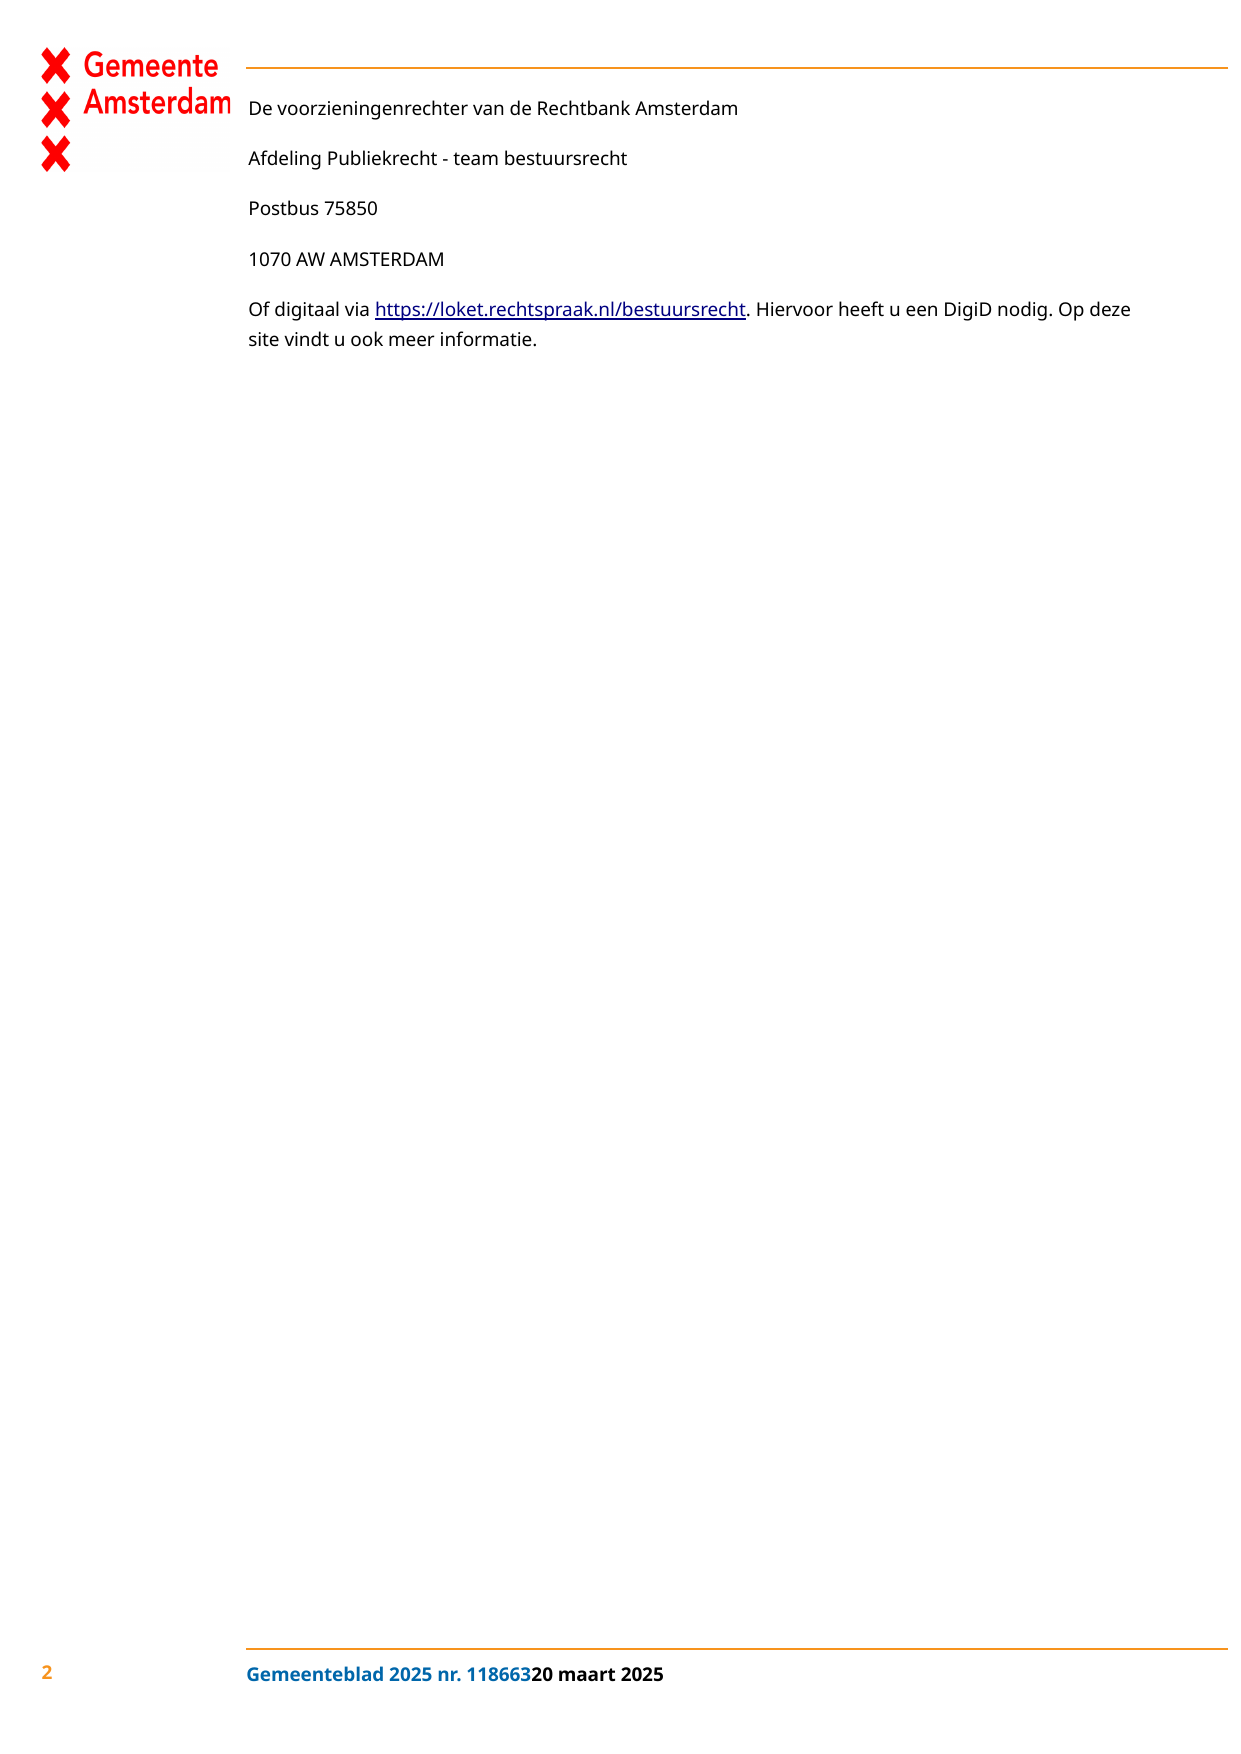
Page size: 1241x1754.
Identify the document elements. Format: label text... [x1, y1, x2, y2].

text De voorzieningenrechter van de Rechtbank Amsterdam [248, 95, 1152, 121]
text Postbus 75850 [248, 196, 1152, 221]
picture [41, 47, 231, 172]
text 1070 AW AMSTERDAM [248, 246, 1152, 272]
text Of digitaal via https://loket.rechtspraak.nl/bestuursrecht. Hiervoor heeft u een DigiD nodig. Op deze site vindt u ook meer informatie. [248, 296, 1152, 352]
text Afdeling Publiekrecht - team bestuursrecht [248, 145, 1152, 171]
